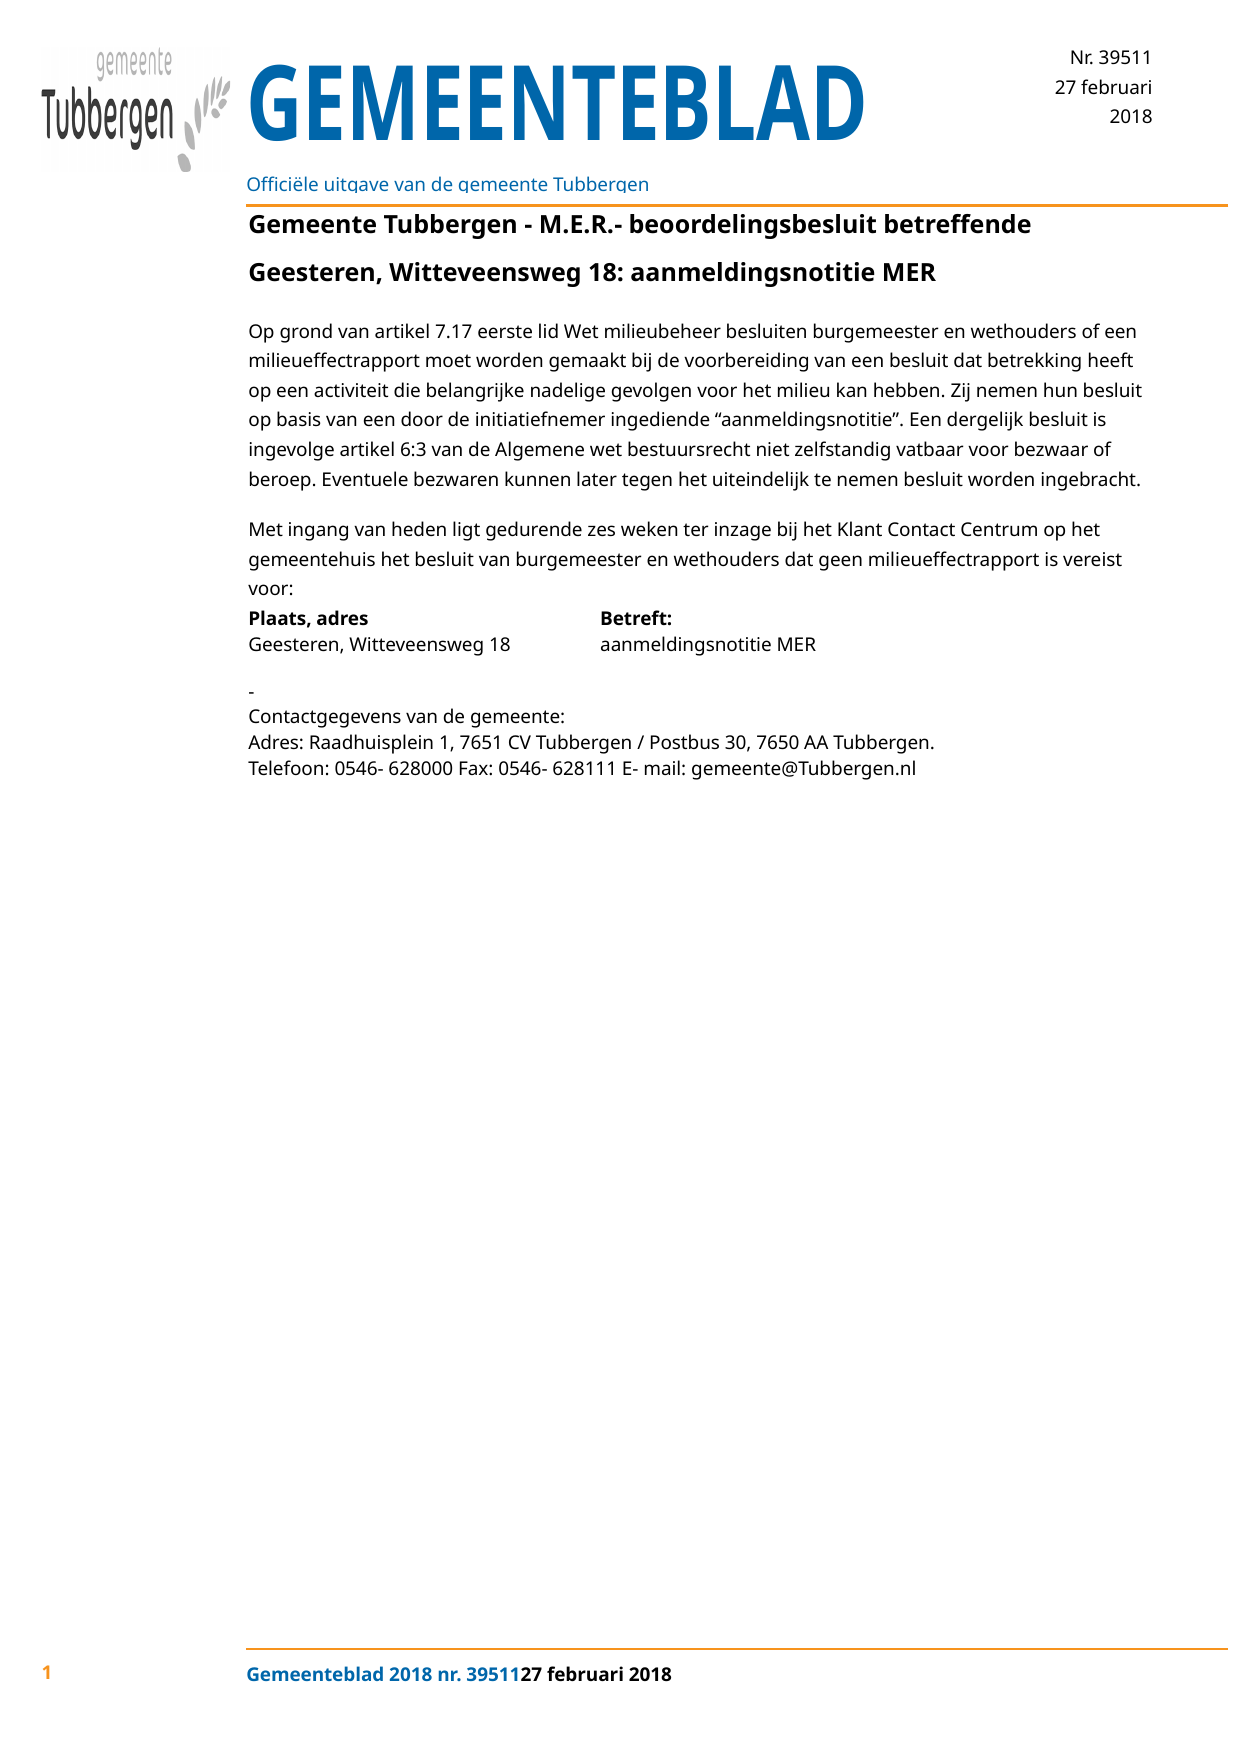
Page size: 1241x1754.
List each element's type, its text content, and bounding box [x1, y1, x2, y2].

table_header Plaats, adres [248, 605, 600, 631]
text Telefoon: 0546- 628000 Fax: 0546- 628111 E- mail: gemeente@Tubbergen.nl [248, 755, 1152, 781]
text - [248, 678, 1152, 704]
picture [41, 47, 231, 172]
text Met ingang van heden ligt gedurende zes weken ter inzage bij het Klant Contact Centrum op het gemeentehuis het besluit van burgemeester en wethouders dat geen milieueffectrapport is vereist voor: [248, 516, 1152, 601]
text Gemeente Tubbergen - M.E.R.- beoordelingsbesluit betreffende Geesteren, Witteveensweg 18: aanmeldingsnotitie MER [248, 207, 1152, 288]
table_header Betreft: [600, 605, 1152, 631]
text Contactgegevens van de gemeente: [248, 704, 1152, 729]
text Op grond van artikel 7.17 eerste lid Wet milieubeheer besluiten burgemeester en wethouders of een milieueffectrapport moet worden gemaakt bij de voorbereiding van een besluit dat betrekking heeft op een activiteit die belangrijke nadelige gevolgen voor het milieu kan hebben. Zij nemen hun besluit op basis van een door de initiatiefnemer ingediende “aanmeldingsnotitie”. Een dergelijk besluit is ingevolge artikel 6:3 van de Algemene wet bestuursrecht niet zelfstandig vatbaar voor bezwaar of beroep. Eventuele bezwaren kunnen later tegen het uiteindelijk te nemen besluit worden ingebracht. [248, 318, 1152, 492]
table_cell Geesteren, Witteveensweg 18 [248, 631, 600, 657]
table_cell aanmeldingsnotitie MER [600, 631, 1152, 657]
text Adres: Raadhuisplein 1, 7651 CV Tubbergen / Postbus 30, 7650 AA Tubbergen. [248, 729, 1152, 755]
